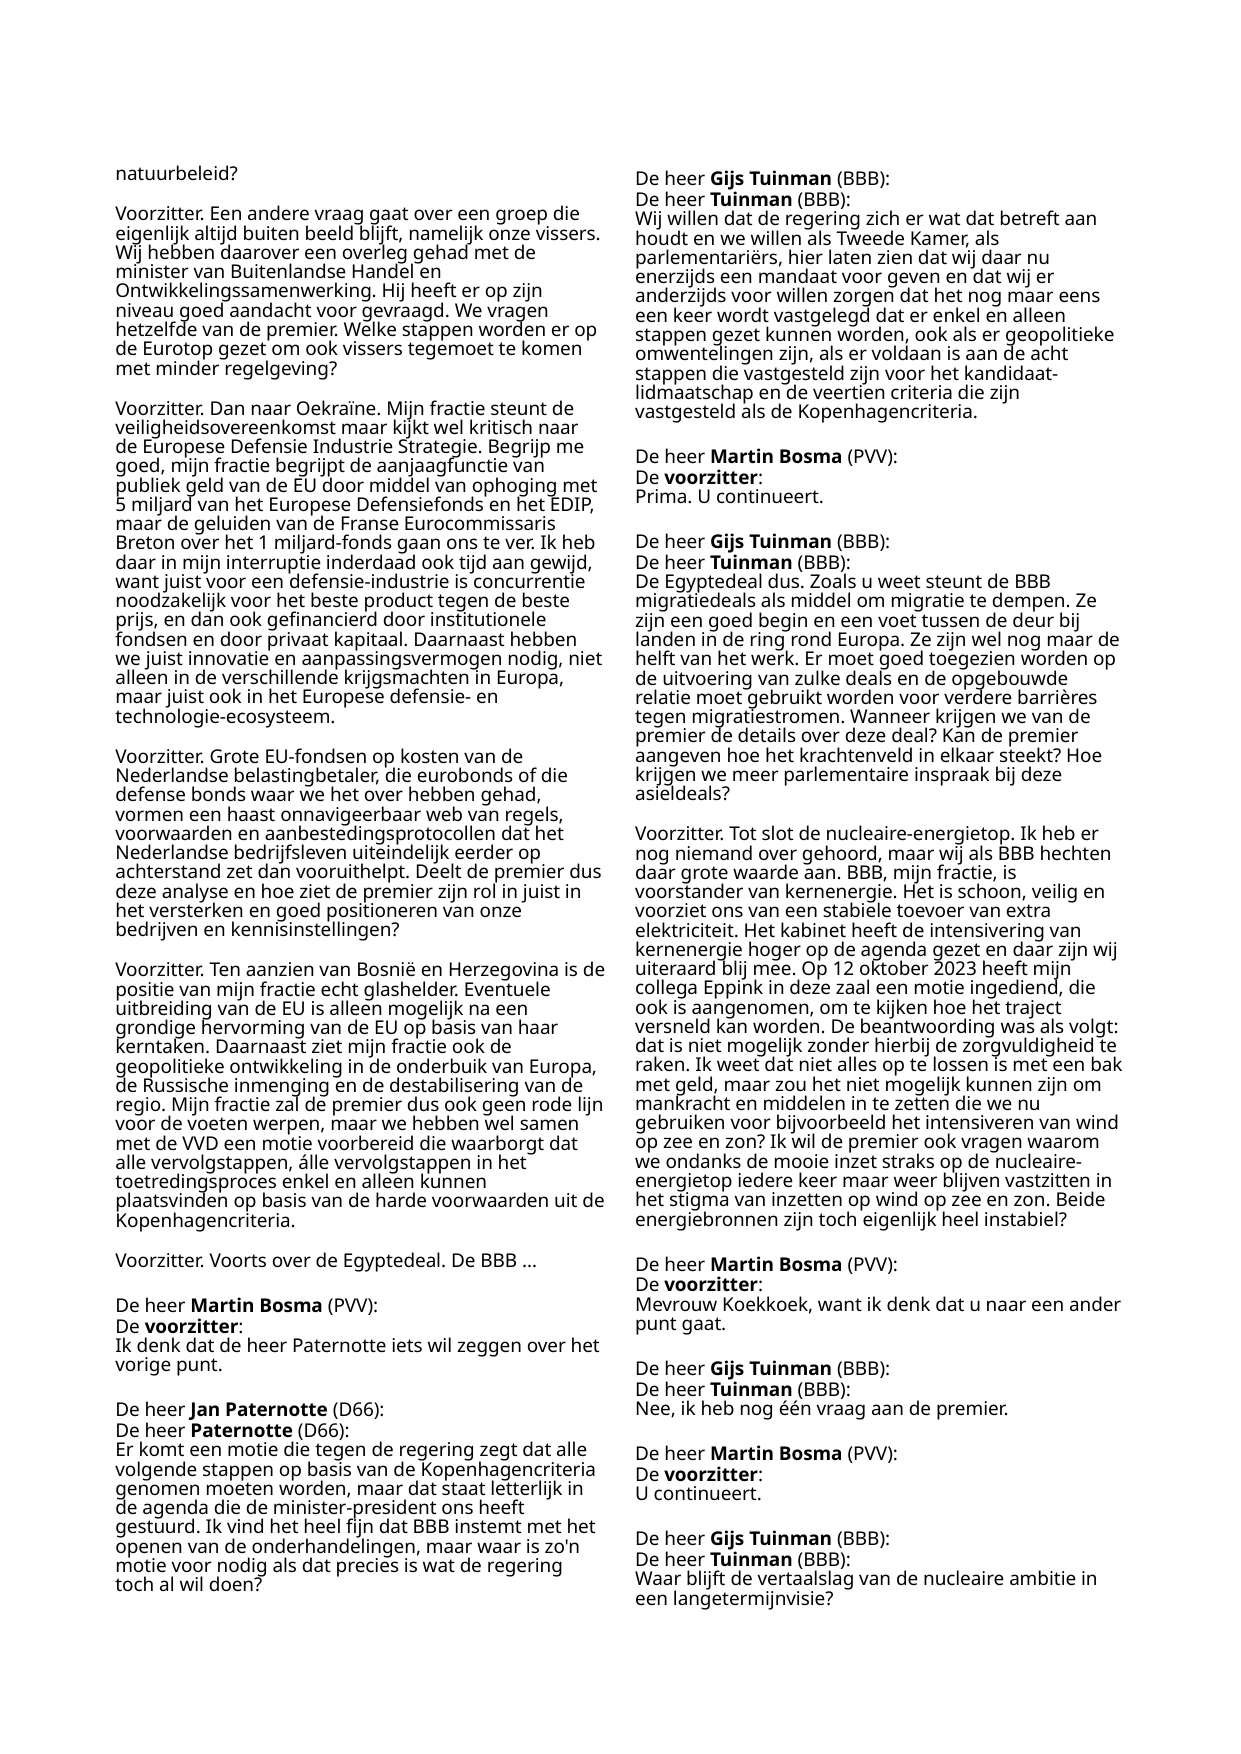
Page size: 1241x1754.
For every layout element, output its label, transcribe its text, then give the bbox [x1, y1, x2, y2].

text De heer Gijs Tuinman (BBB): [635, 1355, 1125, 1381]
text Voorzitter. Dan naar Oekraïne. Mijn fractie steunt de veiligheidsovereenkomst maar kijkt wel kritisch naar de Europese Defensie Industrie Strategie. Begrijp me goed, mijn fractie begrijpt de aanjaagfunctie van publiek geld van de EU door middel van ophoging met 5 miljard van het Europese Defensiefonds en het EDIP, maar de geluiden van de Franse Eurocommissaris Breton over het 1 miljard-fonds gaan ons te ver. Ik heb daar in mijn interruptie inderdaad ook tijd aan gewijd, want juist voor een defensie-industrie is concurrentie noodzakelijk voor het beste product tegen de beste prijs, en dan ook gefinancierd door institutionele fondsen en door privaat kapitaal. Daarnaast hebben we juist innovatie en aanpassingsvermogen nodig, niet alleen in de verschillende krijgsmachten in Europa, maar juist ook in het Europese defensie- en technologie-ecosysteem. [115, 399, 605, 727]
text Mevrouw Koekkoek, want ik denk dat u naar een ander punt gaat. [635, 1296, 1125, 1334]
text Voorzitter. Voorts over de Egyptedeal. De BBB … [115, 1252, 605, 1271]
text De heer Paternotte (D66): [115, 1422, 605, 1441]
text De heer Tuinman (BBB): [635, 1551, 1125, 1570]
text De heer Jan Paternotte (D66): [115, 1396, 605, 1422]
text De heer Gijs Tuinman (BBB): [635, 165, 1125, 191]
text natuurbeleid? [115, 165, 605, 184]
text De heer Tuinman (BBB): [635, 554, 1125, 573]
text De heer Martin Bosma (PVV): [635, 443, 1125, 469]
text U continueert. [635, 1485, 1125, 1504]
text De heer Tuinman (BBB): [635, 191, 1125, 210]
text De heer Martin Bosma (PVV): [115, 1292, 605, 1318]
text De heer Tuinman (BBB): [635, 1381, 1125, 1400]
text Wij willen dat de regering zich er wat dat betreft aan houdt en we willen als Tweede Kamer, als parlementariërs, hier laten zien dat wij daar nu enerzijds een mandaat voor geven en dat wij er anderzijds voor willen zorgen dat het nog maar eens een keer wordt vastgelegd dat er enkel en alleen stappen gezet kunnen worden, ook als er geopolitieke omwentelingen zijn, als er voldaan is aan de acht stappen die vastgesteld zijn voor het kandidaat-lidmaatschap en de veertien criteria die zijn vastgesteld als de Kopenhagencriteria. [635, 210, 1125, 422]
text De heer Gijs Tuinman (BBB): [635, 1525, 1125, 1551]
text De voorzitter: [635, 469, 1125, 488]
text De voorzitter: [635, 1276, 1125, 1296]
text De heer Martin Bosma (PVV): [635, 1440, 1125, 1466]
text Ik denk dat de heer Paternotte iets wil zeggen over het vorige punt. [115, 1337, 605, 1375]
text Waar blijft de vertaalslag van de nucleaire ambitie in een langetermijnvisie? [635, 1570, 1125, 1609]
text Voorzitter. Een andere vraag gaat over een groep die eigenlijk altijd buiten beeld blijft, namelijk onze vissers. Wij hebben daarover een overleg gehad met de minister van Buitenlandse Handel en Ontwikkelingssamenwerking. Hij heeft er op zijn niveau goed aandacht voor gevraagd. We vragen hetzelfde van de premier. Welke stappen worden er op de Eurotop gezet om ook vissers tegemoet te komen met minder regelgeving? [115, 205, 605, 379]
text Voorzitter. Grote EU-fondsen op kosten van de Nederlandse belastingbetaler, die eurobonds of die defense bonds waar we het over hebben gehad, vormen een haast onnavigeerbaar web van regels, voorwaarden en aanbestedingsprotocollen dat het Nederlandse bedrijfsleven uiteindelijk eerder op achterstand zet dan vooruithelpt. Deelt de premier dus deze analyse en hoe ziet de premier zijn rol in juist in het versterken en goed positioneren van onze bedrijven en kennisinstellingen? [115, 748, 605, 941]
text De voorzitter: [115, 1318, 605, 1337]
text De Egyptedeal dus. Zoals u weet steunt de BBB migratiedeals als middel om migratie te dempen. Ze zijn een goed begin en een voet tussen de deur bij landen in de ring rond Europa. Ze zijn wel nog maar de helft van het werk. Er moet goed toegezien worden op de uitvoering van zulke deals en de opgebouwde relatie moet gebruikt worden voor verdere barrières tegen migratiestromen. Wanneer krijgen we van de premier de details over deze deal? Kan de premier aangeven hoe het krachtenveld in elkaar steekt? Hoe krijgen we meer parlementaire inspraak bij deze asieldeals? [635, 573, 1125, 804]
text De heer Martin Bosma (PVV): [635, 1251, 1125, 1276]
text Er komt een motie die tegen de regering zegt dat alle volgende stappen op basis van de Kopenhagencriteria genomen moeten worden, maar dat staat letterlijk in de agenda die de minister-president ons heeft gestuurd. Ik vind het heel fijn dat BBB instemt met het openen van de onderhandelingen, maar waar is zo'n motie voor nodig als dat precies is wat de regering toch al wil doen? [115, 1441, 605, 1595]
text De heer Gijs Tuinman (BBB): [635, 528, 1125, 554]
text Voorzitter. Tot slot de nucleaire-energietop. Ik heb er nog niemand over gehoord, maar wij als BBB hechten daar grote waarde aan. BBB, mijn fractie, is voorstander van kernenergie. Het is schoon, veilig en voorziet ons van een stabiele toevoer van extra elektriciteit. Het kabinet heeft de intensivering van kernenergie hoger op de agenda gezet en daar zijn wij uiteraard blij mee. Op 12 oktober 2023 heeft mijn collega Eppink in deze zaal een motie ingediend, die ook is aangenomen, om te kijken hoe het traject versneld kan worden. De beantwoording was als volgt: dat is niet mogelijk zonder hierbij de zorgvuldigheid te raken. Ik weet dat niet alles op te lossen is met een bak met geld, maar zou het niet mogelijk kunnen zijn om mankracht en middelen in te zetten die we nu gebruiken voor bijvoorbeeld het intensiveren van wind op zee en zon? Ik wil de premier ook vragen waarom we ondanks de mooie inzet straks op de nucleaire-energietop iedere keer maar weer blijven vastzitten in het stigma van inzetten op wind op zee en zon. Beide energiebronnen zijn toch eigenlijk heel instabiel? [635, 825, 1125, 1230]
text Voorzitter. Ten aanzien van Bosnië en Herzegovina is de positie van mijn fractie echt glashelder. Eventuele uitbreiding van de EU is alleen mogelijk na een grondige hervorming van de EU op basis van haar kerntaken. Daarnaast ziet mijn fractie ook de geopolitieke ontwikkeling in de onderbuik van Europa, de Russische inmenging en de destabilisering van de regio. Mijn fractie zal de premier dus ook geen rode lijn voor de voeten werpen, maar we hebben wel samen met de VVD een motie voorbereid die waarborgt dat alle vervolgstappen, álle vervolgstappen in het toetredingsproces enkel en alleen kunnen plaatsvinden op basis van de harde voorwaarden uit de Kopenhagencriteria. [115, 961, 605, 1231]
text Prima. U continueert. [635, 488, 1125, 507]
text De voorzitter: [635, 1466, 1125, 1485]
text Nee, ik heb nog één vraag aan de premier. [635, 1400, 1125, 1419]
